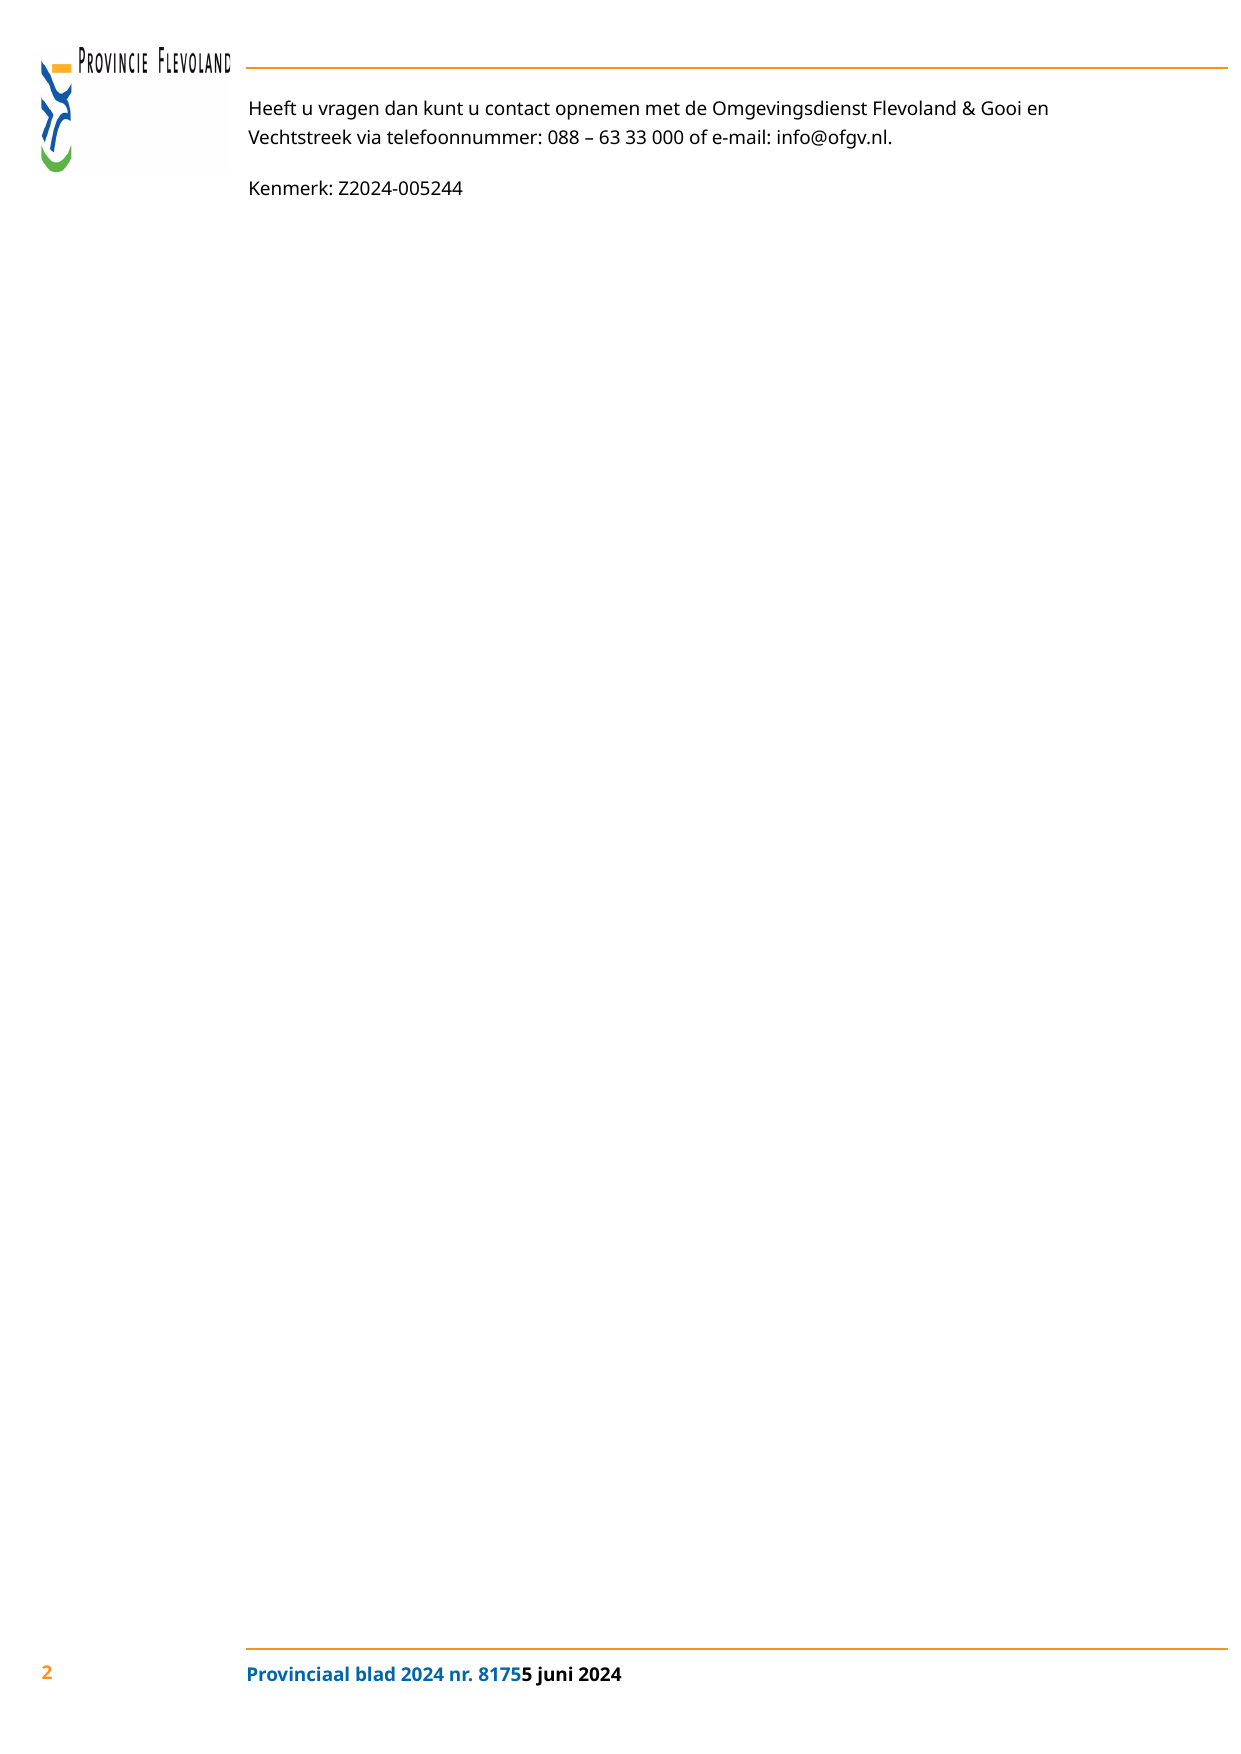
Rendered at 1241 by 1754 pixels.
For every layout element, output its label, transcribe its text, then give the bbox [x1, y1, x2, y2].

picture [41, 47, 231, 172]
text Kenmerk: Z2024-005244 [248, 175, 1152, 201]
text Heeft u vragen dan kunt u contact opnemen met de Omgevingsdienst Flevoland & Gooi en Vechtstreek via telefoonnummer: 088 – 63 33 000 of e-mail: info@ofgv.nl. [248, 95, 1152, 150]
